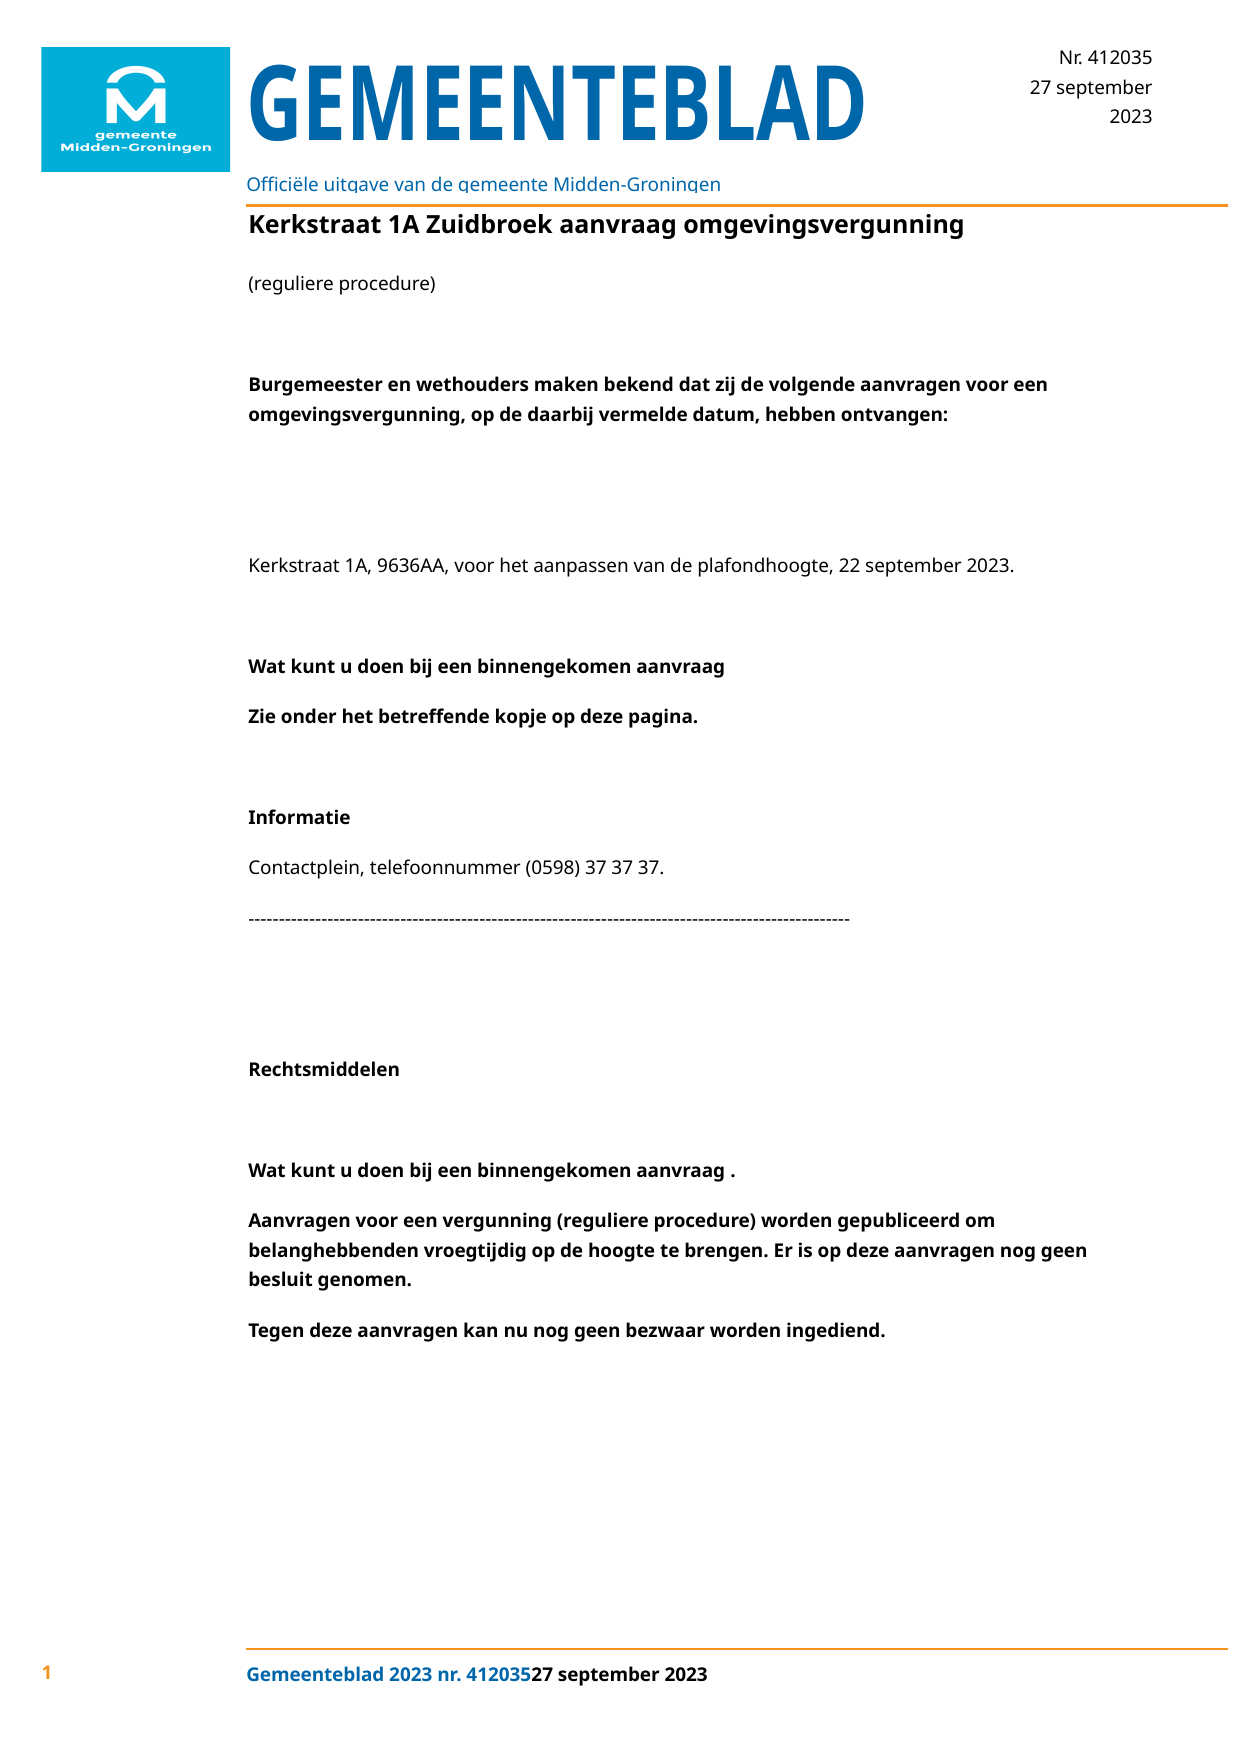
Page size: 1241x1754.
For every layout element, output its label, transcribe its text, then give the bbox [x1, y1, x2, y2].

text (reguliere procedure) [248, 270, 1152, 296]
text Tegen deze aanvragen kan nu nog geen bezwaar worden ingediend. [248, 1317, 1152, 1343]
text Burgemeester en wethouders maken bekend dat zij de volgende aanvragen voor een omgevingsvergunning, op de daarbij vermelde datum, hebben ontvangen: [248, 371, 1152, 426]
text Wat kunt u doen bij een binnengekomen aanvraag . [248, 1157, 1152, 1183]
picture [108, 66, 164, 82]
text Wat kunt u doen bij een binnengekomen aanvraag [248, 653, 1152, 678]
text --------------------------------------------------------------------------------------------------- [248, 905, 1152, 931]
text Kerkstraat 1A, 9636AA, voor het aanpassen van de plafondhoogte, 22 september 2023. [248, 552, 1152, 578]
text Aanvragen voor een vergunning (reguliere procedure) worden gepubliceerd om belanghebbenden vroegtijdig op de hoogte te brengen. Er is op deze aanvragen nog geen besluit genomen. [248, 1207, 1152, 1292]
text Informatie [248, 804, 1152, 830]
text Zie onder het betreffende kopje op deze pagina. [248, 703, 1152, 729]
picture [107, 89, 165, 122]
text Kerkstraat 1A Zuidbroek aanvraag omgevingsvergunning [248, 207, 1152, 241]
text Contactplein, telefoonnummer (0598) 37 37 37. [248, 854, 1152, 880]
text Rechtsmiddelen [248, 1056, 1152, 1082]
picture [184, 146, 190, 153]
